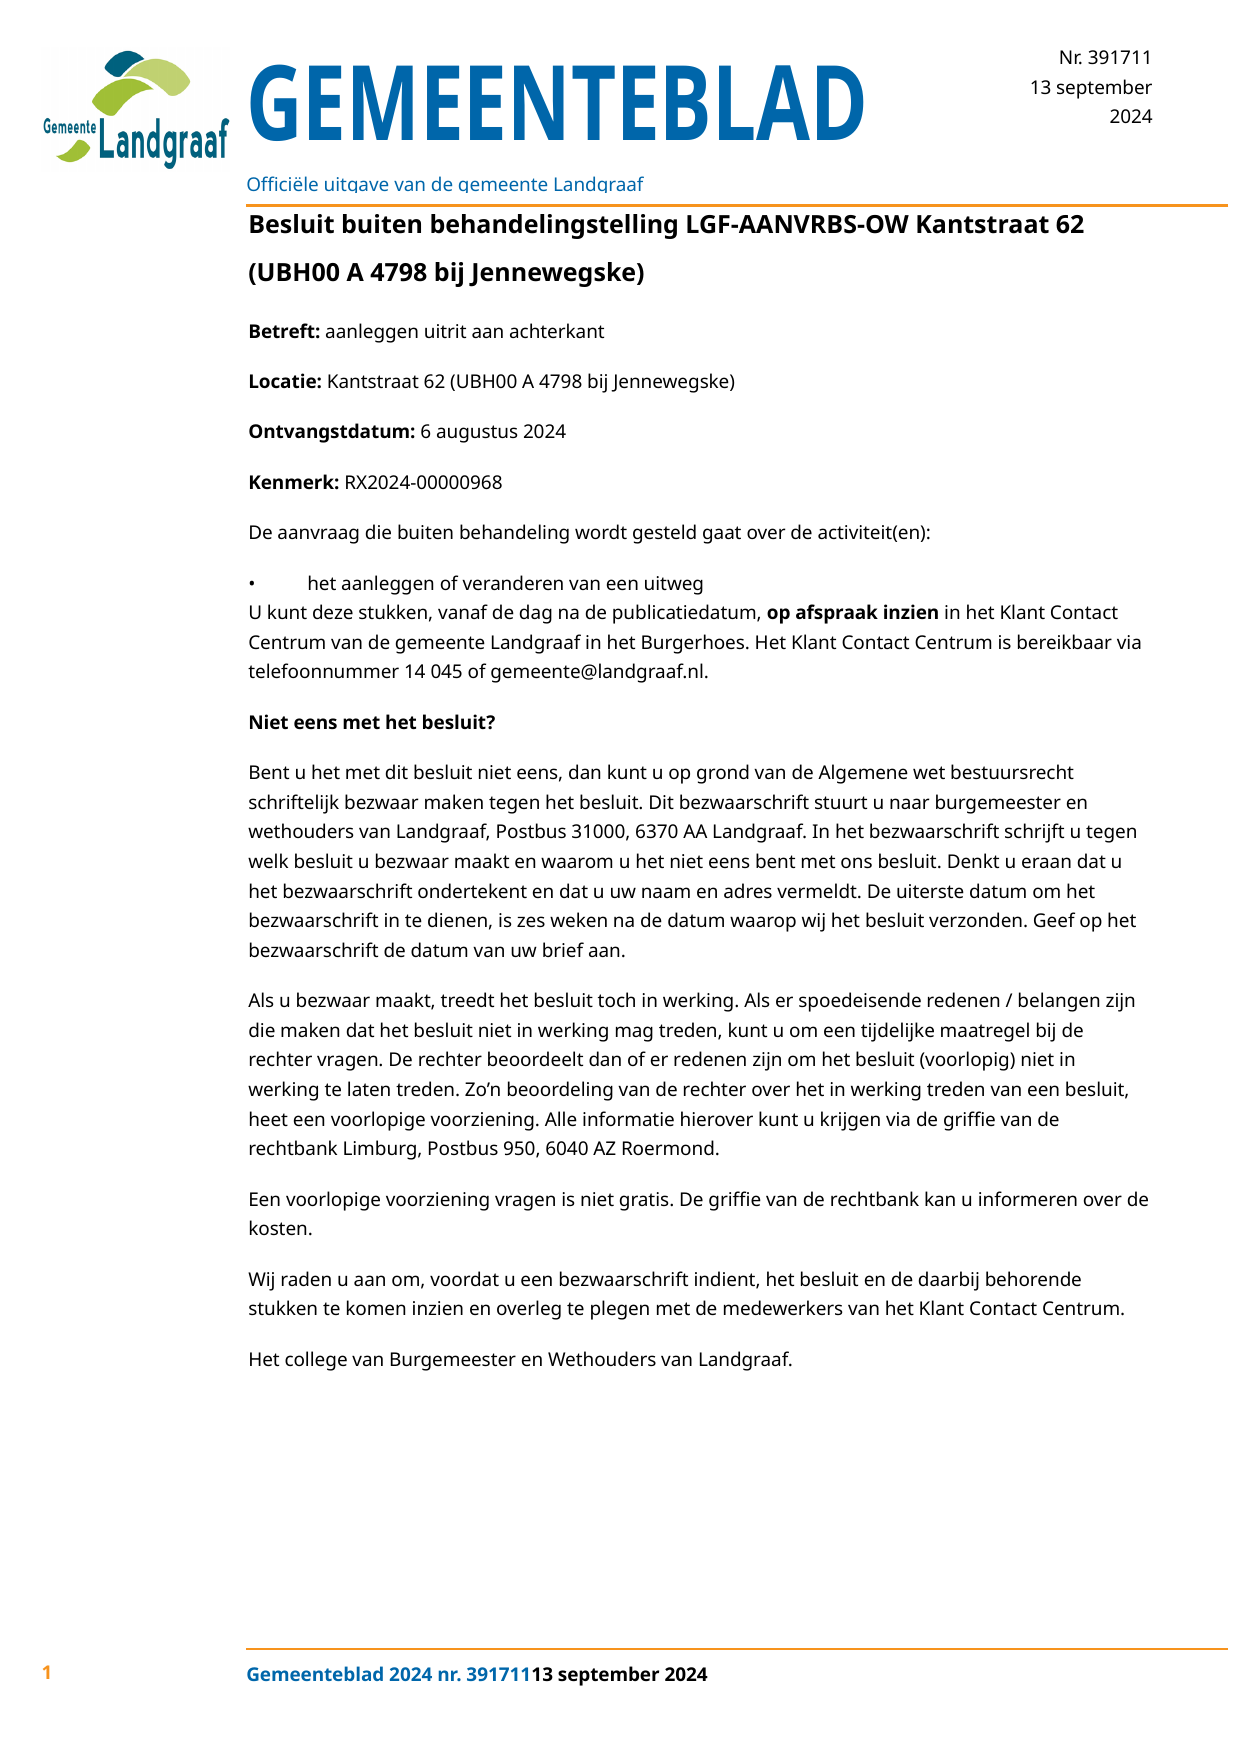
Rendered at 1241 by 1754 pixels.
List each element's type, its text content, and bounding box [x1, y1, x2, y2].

text Bent u het met dit besluit niet eens, dan kunt u op grond van de Algemene wet bestuursrecht schriftelijk bezwaar maken tegen het besluit. Dit bezwaarschrift stuurt u naar burgemeester en wethouders van Landgraaf, Postbus 31000, 6370 AA Landgraaf. In het bezwaarschrift schrijft u tegen welk besluit u bezwaar maakt en waarom u het niet eens bent met ons besluit. Denkt u eraan dat u het bezwaarschrift ondertekent en dat u uw naam en adres vermeldt. De uiterste datum om het bezwaarschrift in te dienen, is zes weken na de datum waarop wij het besluit verzonden. Geef op het bezwaarschrift de datum van uw brief aan. [248, 759, 1152, 963]
text U kunt deze stukken, vanaf de dag na de publicatiedatum, op afspraak inzien in het Klant Contact Centrum van de gemeente Landgraaf in het Burgerhoes. Het Klant Contact Centrum is bereikbaar via telefoonnummer 14 045 of gemeente@landgraaf.nl. [248, 599, 1152, 684]
text Het college van Burgemeester en Wethouders van Landgraaf. [248, 1346, 1152, 1372]
text Een voorlopige voorziening vragen is niet gratis. De griffie van de rechtbank kan u informeren over de kosten. [248, 1186, 1152, 1241]
text Locatie: Kantstraat 62 (UBH00 A 4798 bij Jennewegske) [248, 368, 1152, 394]
text Ontvangstdatum: 6 augustus 2024 [248, 419, 1152, 444]
text Wij raden u aan om, voordat u een bezwaarschrift indient, het besluit en de daarbij behorende stukken te komen inzien en overleg te plegen met de medewerkers van het Klant Contact Centrum. [248, 1266, 1152, 1321]
text Betreft: aanleggen uitrit aan achterkant [248, 318, 1152, 344]
list het aanleggen of veranderen van een uitweg [248, 570, 1152, 596]
text Kenmerk: RX2024-00000968 [248, 469, 1152, 495]
picture [41, 47, 231, 172]
text Besluit buiten behandelingstelling LGF-AANVRBS-OW Kantstraat 62 (UBH00 A 4798 bij Jennewegske) [248, 207, 1152, 288]
text Niet eens met het besluit? [248, 709, 1152, 735]
text De aanvraag die buiten behandeling wordt gesteld gaat over de activiteit(en): [248, 519, 1152, 545]
text Als u bezwaar maakt, treedt het besluit toch in werking. Als er spoedeisende redenen / belangen zijn die maken dat het besluit niet in werking mag treden, kunt u om een tijdelijke maatregel bij de rechter vragen. De rechter beoordeelt dan of er redenen zijn om het besluit (voorlopig) niet in werking te laten treden. Zo’n beoordeling van de rechter over het in werking treden van een besluit, heet een voorlopige voorziening. Alle informatie hierover kunt u krijgen via de griffie van de rechtbank Limburg, Postbus 950, 6040 AZ Roermond. [248, 987, 1152, 1161]
